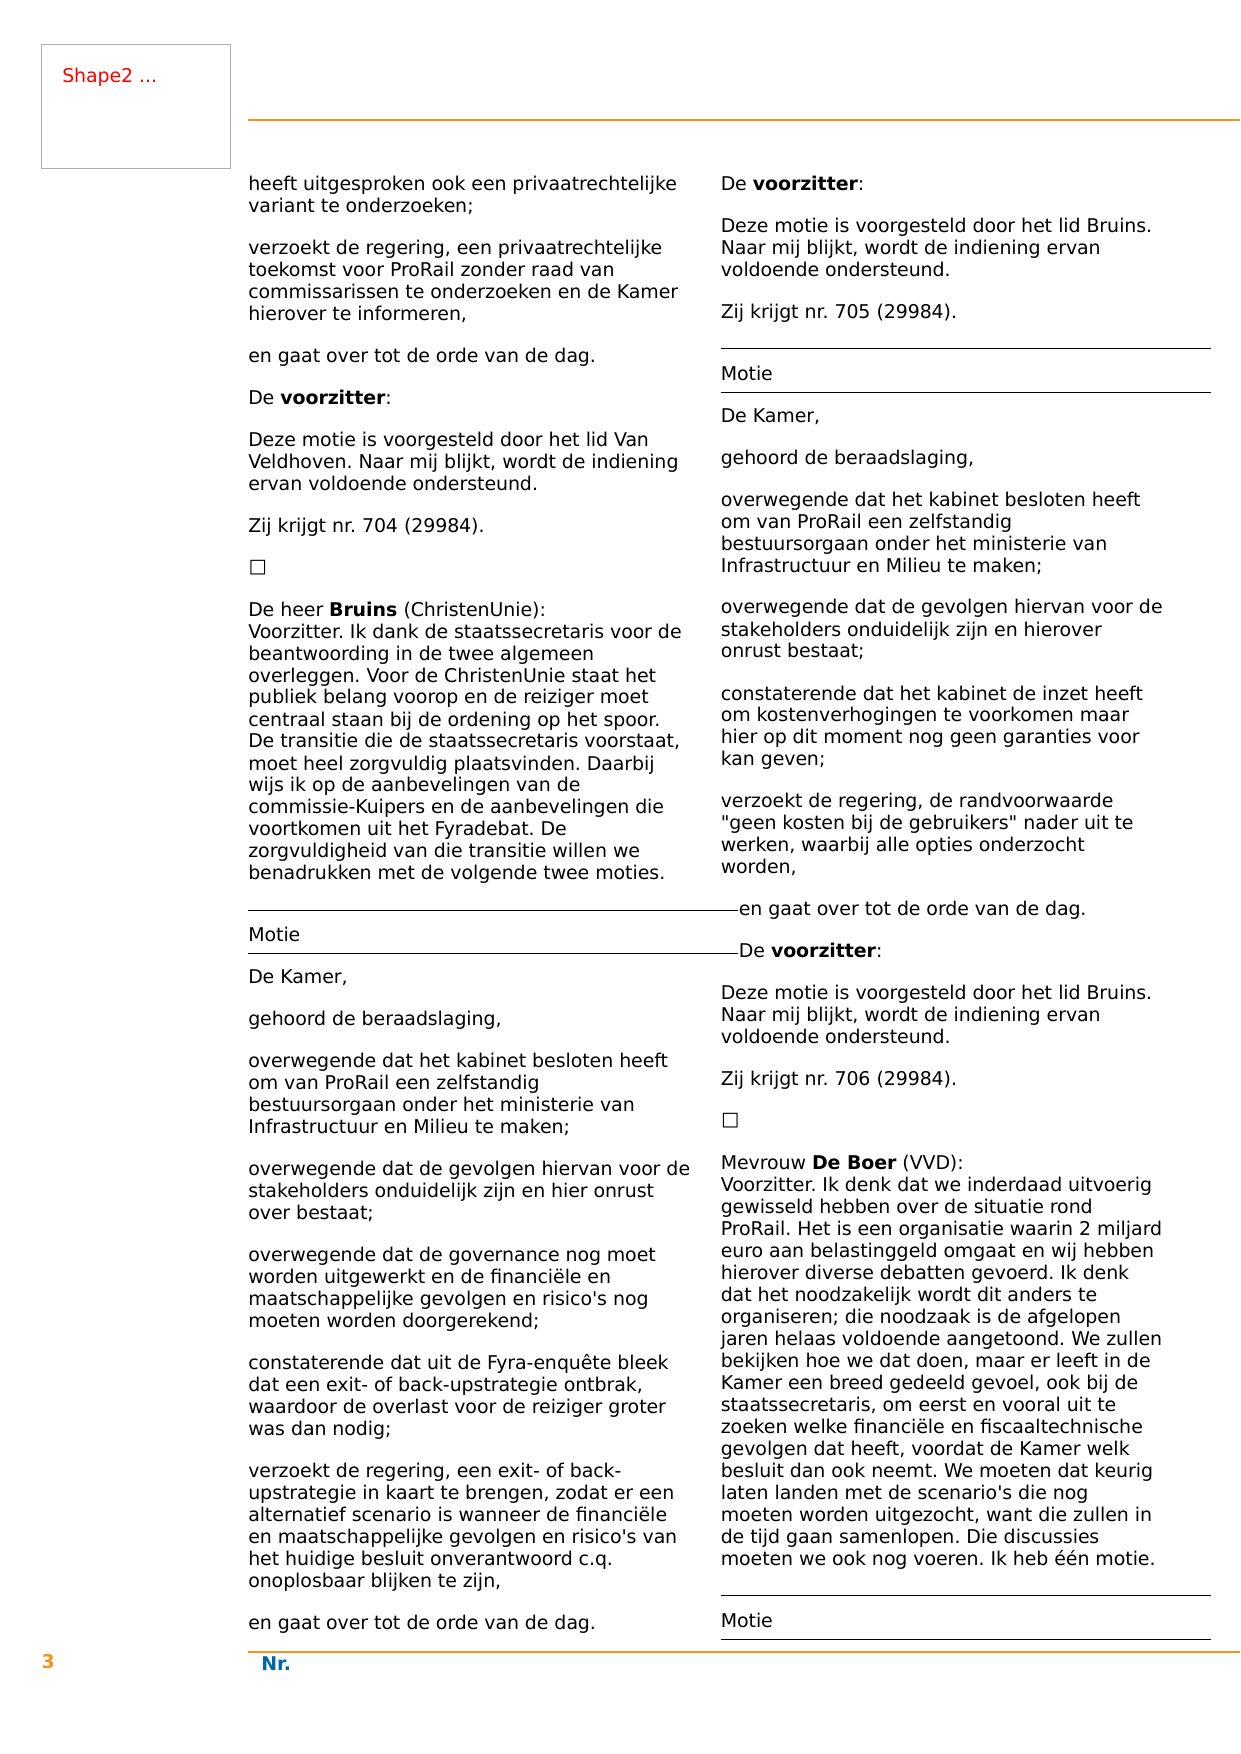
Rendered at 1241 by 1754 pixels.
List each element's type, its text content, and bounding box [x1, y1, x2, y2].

text De heer Bruins (ChristenUnie): [248, 598, 691, 621]
text Zij krijgt nr. 704 (29984). [248, 514, 691, 537]
text constaterende dat het kabinet de inzet heeft om kostenverhogingen te voorkomen maar hier op dit moment nog geen garanties voor kan geven; [721, 682, 1163, 770]
text overwegende dat het kabinet besloten heeft om van ProRail een zelfstandig bestuursorgaan onder het ministerie van Infrastructuur en Milieu te maken; [721, 488, 1163, 576]
text verzoekt de regering, een exit- of back-upstrategie in kaart te brengen, zodat er een alternatief scenario is wanneer de financiële en maatschappelijke gevolgen en risico's van het huidige besluit onverantwoord c.q. onoplosbaar blijken te zijn, [248, 1460, 691, 1592]
text en gaat over tot de orde van de dag. [721, 898, 1163, 920]
text Deze motie is voorgesteld door het lid Bruins. Naar mij blijkt, wordt de indiening ervan voldoende ondersteund. [721, 215, 1163, 281]
text Voorzitter. Ik dank de staatssecretaris voor de beantwoording in de twee algemeen overleggen. Voor de ChristenUnie staat het publiek belang voorop en de reiziger moet centraal staan bij de ordening op het spoor. De transitie die de staatssecretaris voorstaat, moet heel zorgvuldig plaatsvinden. Daarbij wijs ik op de aanbevelingen van de commissie-Kuipers en de aanbevelingen die voortkomen uit het Fyradebat. De zorgvuldigheid van die transitie willen we benadrukken met de volgende twee moties. [248, 621, 691, 884]
text gehoord de beraadslaging, [721, 447, 1163, 468]
text De voorzitter: [721, 940, 1163, 962]
text gehoord de beraadslaging, [248, 1008, 691, 1030]
text overwegende dat de gevolgen hiervan voor de stakeholders onduidelijk zijn en hier onrust over bestaat; [248, 1158, 691, 1224]
text verzoekt de regering, een privaatrechtelijke toekomst voor ProRail zonder raad van commissarissen te onderzoeken en de Kamer hierover te informeren, [248, 237, 691, 325]
text overwegende dat de gevolgen hiervan voor de stakeholders onduidelijk zijn en hierover onrust bestaat; [721, 596, 1163, 662]
text Deze motie is voorgesteld door het lid Bruins. Naar mij blijkt, wordt de indiening ervan voldoende ondersteund. [721, 982, 1163, 1048]
text verzoekt de regering, de randvoorwaarde "geen kosten bij de gebruikers" nader uit te werken, waarbij alle opties onderzocht worden, [721, 790, 1163, 878]
text Motie [721, 363, 1163, 384]
text De Kamer, [248, 966, 691, 988]
text Motie [721, 1609, 1163, 1632]
text De Kamer, [721, 404, 1163, 427]
text en gaat over tot de orde van de dag. [248, 345, 691, 367]
text ⬜ [248, 557, 691, 578]
text en gaat over tot de orde van de dag. [248, 1612, 691, 1634]
text Zij krijgt nr. 705 (29984). [721, 301, 1163, 323]
text ⬜ [721, 1110, 1163, 1132]
text heeft uitgesproken ook een privaatrechtelijke variant te onderzoeken; [248, 173, 691, 217]
text Voorzitter. Ik denk dat we inderdaad uitvoerig gewisseld hebben over de situatie rond ProRail. Het is een organisatie waarin 2 miljard euro aan belastinggeld omgaat en wij hebben hierover diverse debatten gevoerd. Ik denk dat het noodzakelijk wordt dit anders te organiseren; die noodzaak is de afgelopen jaren helaas voldoende aangetoond. We zullen bekijken hoe we dat doen, maar er leeft in de Kamer een breed gedeeld gevoel, ook bij de staatssecretaris, om eerst en vooral uit te zoeken welke financiële en fiscaaltechnische gevolgen dat heeft, voordat de Kamer welk besluit dan ook neemt. We moeten dat keurig laten landen met de scenario's die nog moeten worden uitgezocht, want die zullen in de tijd gaan samenlopen. Die discussies moeten we ook nog voeren. Ik heb één motie. [721, 1174, 1163, 1570]
text overwegende dat de governance nog moet worden uitgewerkt en de financiële en maatschappelijke gevolgen en risico's nog moeten worden doorgerekend; [248, 1244, 691, 1332]
text De voorzitter: [721, 173, 1163, 195]
text Mevrouw De Boer (VVD): [721, 1152, 1163, 1174]
text Deze motie is voorgesteld door het lid Van Veldhoven. Naar mij blijkt, wordt de indiening ervan voldoende ondersteund. [248, 429, 691, 494]
text constaterende dat uit de Fyra-enquête bleek dat een exit- of back-upstrategie ontbrak, waardoor de overlast voor de reiziger groter was dan nodig; [248, 1352, 691, 1440]
text De voorzitter: [248, 387, 691, 409]
text Motie [248, 924, 691, 946]
text Zij krijgt nr. 706 (29984). [721, 1068, 1163, 1090]
text overwegende dat het kabinet besloten heeft om van ProRail een zelfstandig bestuursorgaan onder het ministerie van Infrastructuur en Milieu te maken; [248, 1050, 691, 1138]
